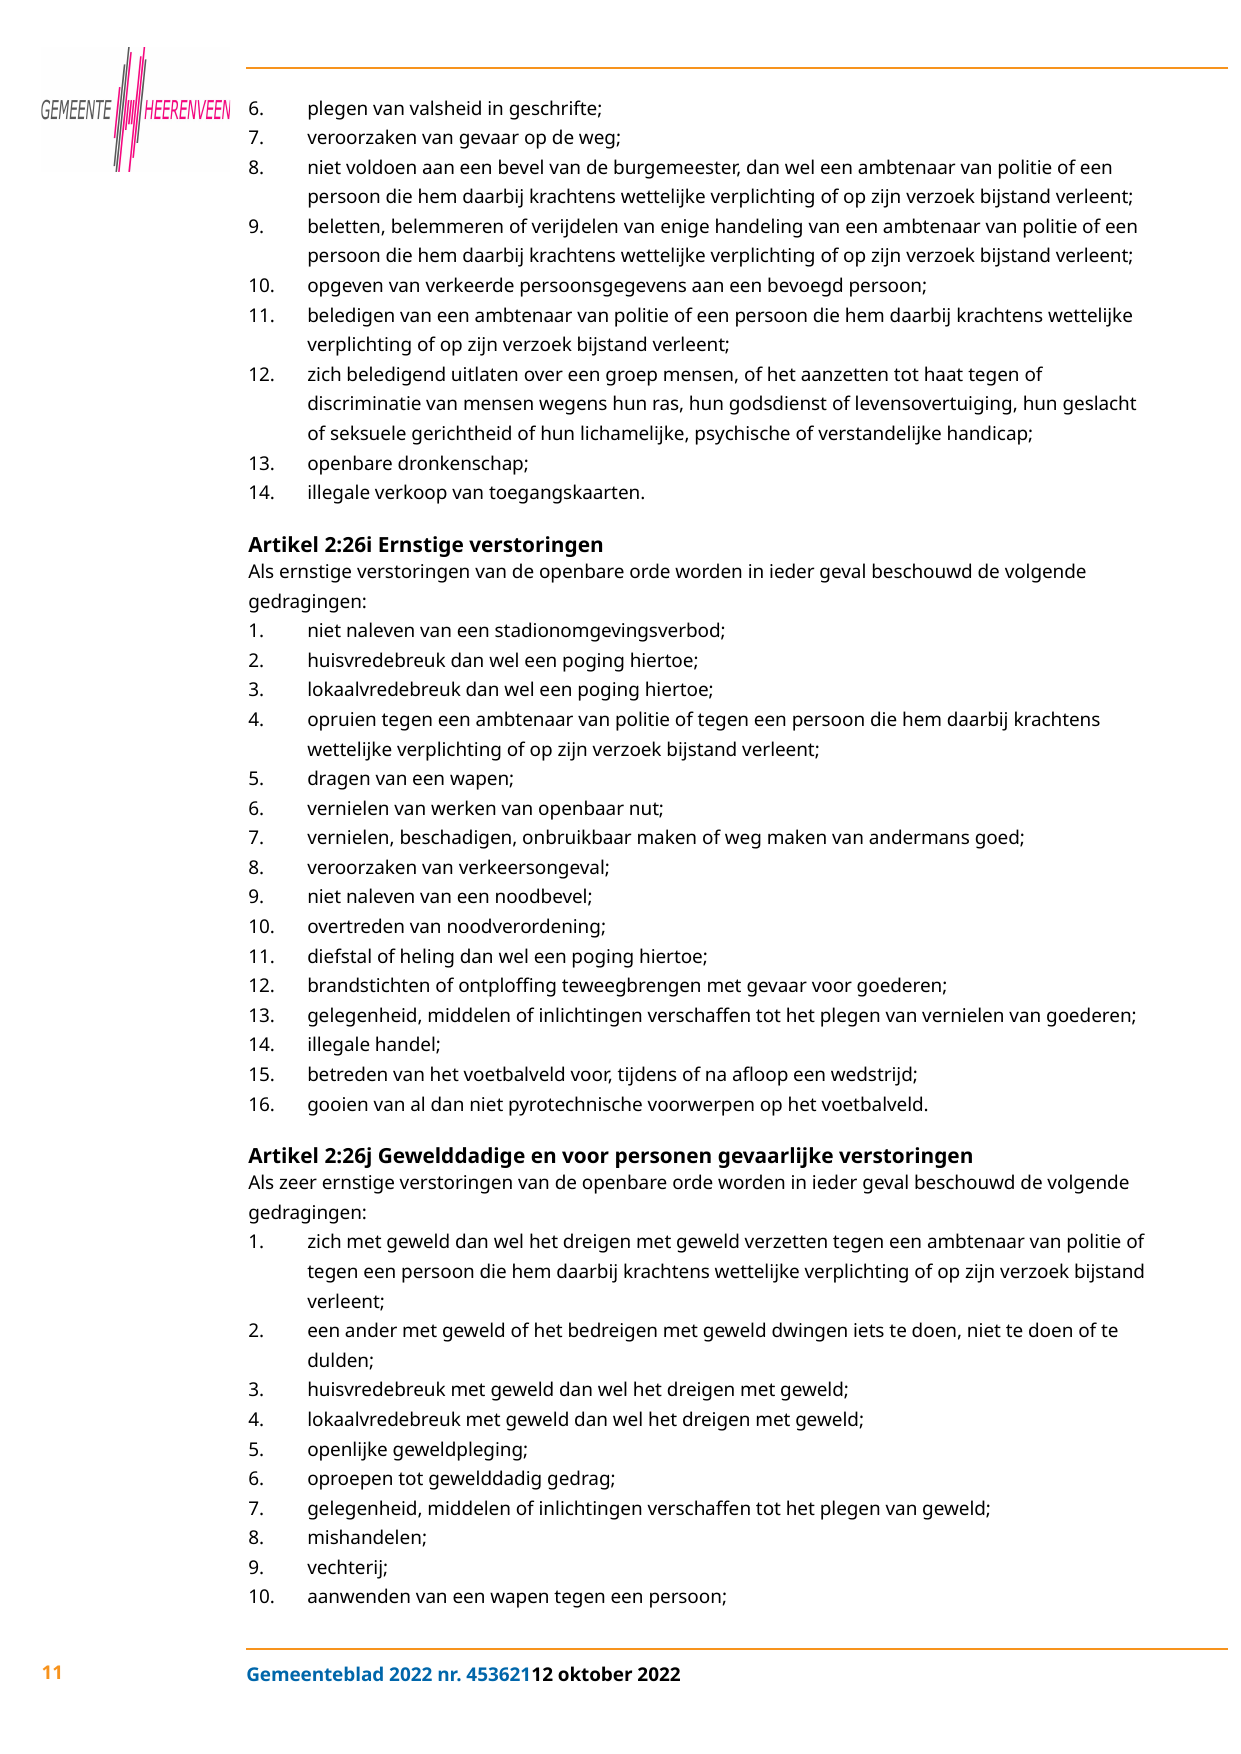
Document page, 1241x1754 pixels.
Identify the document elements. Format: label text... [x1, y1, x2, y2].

list opruien tegen een ambtenaar van politie of tegen een persoon die hem daarbij krachtens wettelijke verplichting of op zijn verzoek bijstand verleent; [248, 706, 1152, 761]
list lokaalvredebreuk met geweld dan wel het dreigen met geweld; [248, 1406, 1152, 1432]
list vechterij; [248, 1554, 1152, 1580]
list openlijke geweldpleging; [248, 1436, 1152, 1462]
text Als zeer ernstige verstoringen van de openbare orde worden in ieder geval beschouwd de volgende gedragingen: [248, 1169, 1152, 1225]
list vernielen van werken van openbaar nut; [248, 795, 1152, 821]
list aanwenden van een wapen tegen een persoon; [248, 1584, 1152, 1609]
list niet naleven van een stadionomgevingsverbod; [248, 617, 1152, 643]
list lokaalvredebreuk dan wel een poging hiertoe; [248, 677, 1152, 702]
list gelegenheid, middelen of inlichtingen verschaffen tot het plegen van geweld; [248, 1495, 1152, 1521]
text Artikel 2:26i Ernstige verstoringen [248, 530, 1152, 558]
text Als ernstige verstoringen van de openbare orde worden in ieder geval beschouwd de volgende gedragingen: [248, 558, 1152, 613]
list openbare dronkenschap; [248, 450, 1152, 476]
list zich beledigend uitlaten over een groep mensen, of het aanzetten tot haat tegen of discriminatie van mensen wegens hun ras, hun godsdienst of levensovertuiging, hun geslacht of seksuele gerichtheid of hun lichamelijke, psychische of verstandelijke handicap; [248, 361, 1152, 446]
list overtreden van noodverordening; [248, 913, 1152, 939]
list dragen van een wapen; [248, 765, 1152, 791]
list huisvredebreuk met geweld dan wel het dreigen met geweld; [248, 1377, 1152, 1402]
list veroorzaken van gevaar op de weg; [248, 124, 1152, 150]
list gooien van al dan niet pyrotechnische voorwerpen op het voetbalveld. [248, 1091, 1152, 1116]
list brandstichten of ontploffing teweegbrengen met gevaar voor goederen; [248, 972, 1152, 998]
list opgeven van verkeerde persoonsgegevens aan een bevoegd persoon; [248, 272, 1152, 298]
list zich met geweld dan wel het dreigen met geweld verzetten tegen een ambtenaar van politie of tegen een persoon die hem daarbij krachtens wettelijke verplichting of op zijn verzoek bijstand verleent; [248, 1229, 1152, 1314]
list illegale verkoop van toegangskaarten. [248, 479, 1152, 505]
list veroorzaken van verkeersongeval; [248, 854, 1152, 880]
list vernielen, beschadigen, onbruikbaar maken of weg maken van andermans goed; [248, 824, 1152, 850]
list mishandelen; [248, 1524, 1152, 1550]
list oproepen tot gewelddadig gedrag; [248, 1465, 1152, 1491]
list diefstal of heling dan wel een poging hiertoe; [248, 943, 1152, 968]
list niet voldoen aan een bevel van de burgemeester, dan wel een ambtenaar van politie of een persoon die hem daarbij krachtens wettelijke verplichting of op zijn verzoek bijstand verleent; [248, 154, 1152, 209]
list beletten, belemmeren of verijdelen van enige handeling van een ambtenaar van politie of een persoon die hem daarbij krachtens wettelijke verplichting of op zijn verzoek bijstand verleent; [248, 213, 1152, 268]
list illegale handel; [248, 1032, 1152, 1057]
text Artikel 2:26j Gewelddadige en voor personen gevaarlijke verstoringen [248, 1141, 1152, 1169]
list plegen van valsheid in geschrifte; [248, 95, 1152, 121]
list niet naleven van een noodbevel; [248, 884, 1152, 909]
list betreden van het voetbalveld voor, tijdens of na afloop een wedstrijd; [248, 1061, 1152, 1087]
list een ander met geweld of het bedreigen met geweld dwingen iets te doen, niet te doen of te dulden; [248, 1317, 1152, 1373]
list beledigen van een ambtenaar van politie of een persoon die hem daarbij krachtens wettelijke verplichting of op zijn verzoek bijstand verleent; [248, 302, 1152, 357]
picture [41, 47, 231, 172]
list gelegenheid, middelen of inlichtingen verschaffen tot het plegen van vernielen van goederen; [248, 1002, 1152, 1028]
list huisvredebreuk dan wel een poging hiertoe; [248, 647, 1152, 673]
